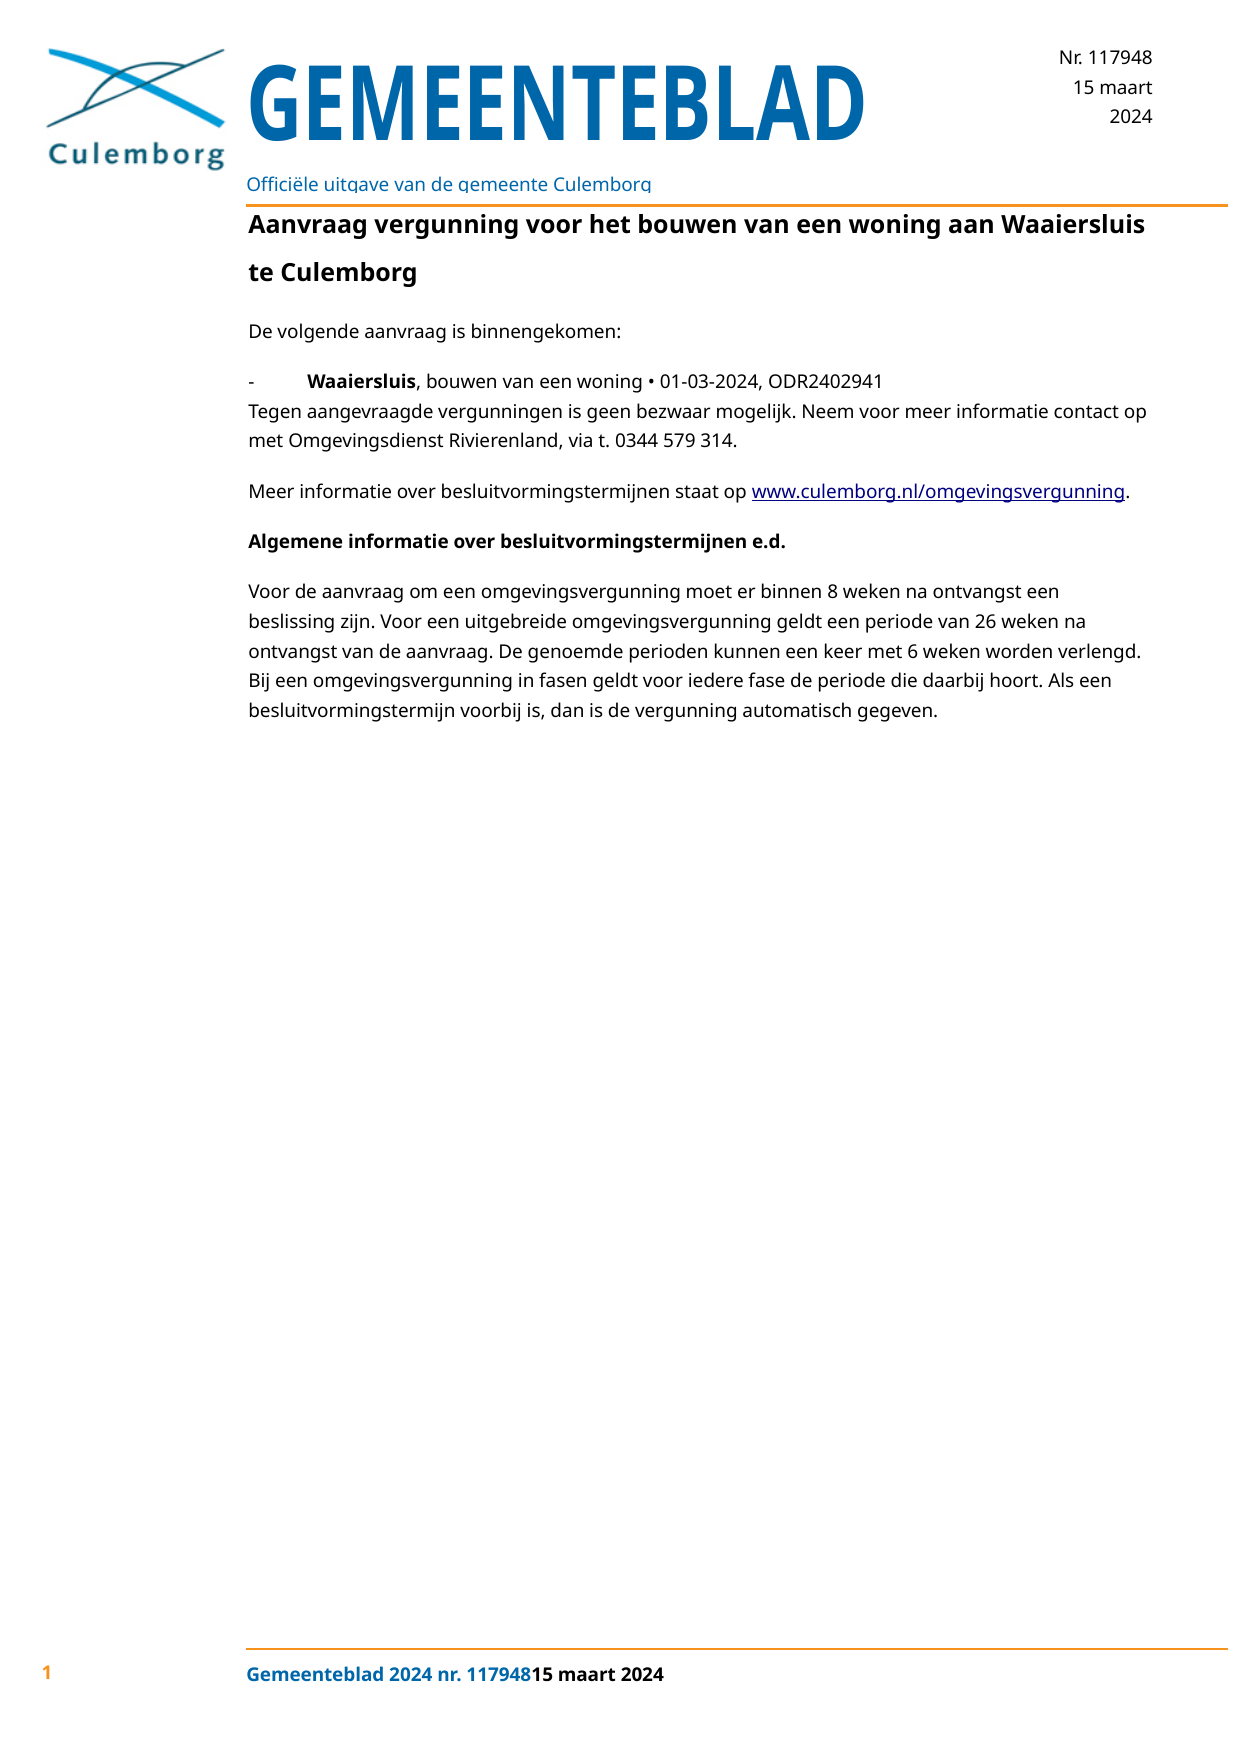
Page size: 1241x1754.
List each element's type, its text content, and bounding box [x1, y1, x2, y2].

text Voor de aanvraag om een omgevingsvergunning moet er binnen 8 weken na ontvangst een beslissing zijn. Voor een uitgebreide omgevingsvergunning geldt een periode van 26 weken na ontvangst van de aanvraag. De genoemde perioden kunnen een keer met 6 weken worden verlengd. Bij een omgevingsvergunning in fasen geldt voor iedere fase de periode die daarbij hoort. Als een besluitvormingstermijn voorbij is, dan is de vergunning automatisch gegeven. [248, 579, 1152, 723]
text Meer informatie over besluitvormingstermijnen staat op www.culemborg.nl/omgevingsvergunning. [248, 478, 1152, 504]
text Aanvraag vergunning voor het bouwen van een woning aan Waaiersluis te Culemborg [248, 207, 1152, 288]
text De volgende aanvraag is binnengekomen: [248, 318, 1152, 344]
list Waaiersluis, bouwen van een woning • 01-03-2024, ODR2402941 [248, 368, 1152, 394]
text Tegen aangevraagde vergunningen is geen bezwaar mogelijk. Neem voor meer informatie contact op met Omgevingsdienst Rivierenland, via t. 0344 579 314. [248, 398, 1152, 453]
text Algemene informatie over besluitvormingstermijnen e.d. [248, 528, 1152, 554]
picture [41, 47, 231, 172]
